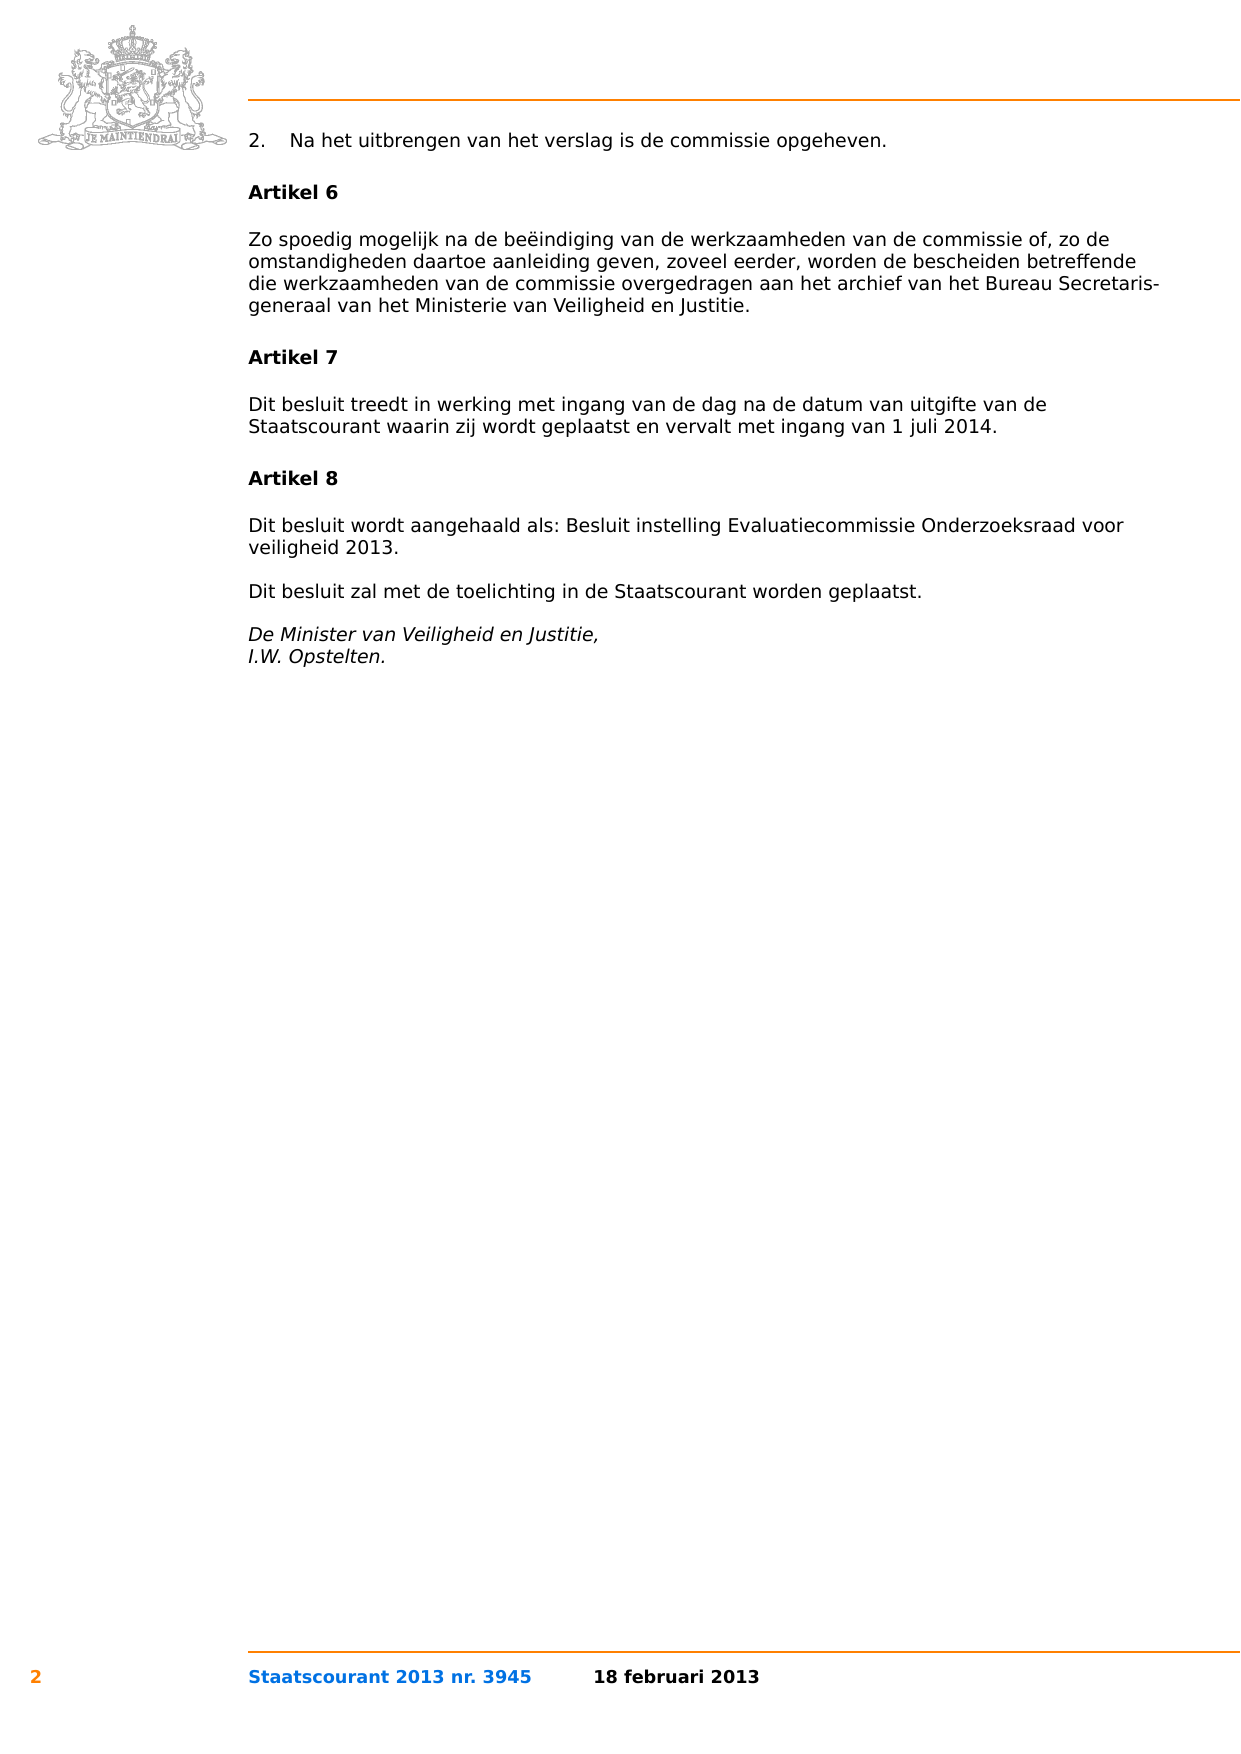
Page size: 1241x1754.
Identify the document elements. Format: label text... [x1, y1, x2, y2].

subtitle Artikel 6 [248, 182, 1163, 204]
subtitle Artikel 7 [248, 347, 1163, 369]
text Zo spoedig mogelijk na de beëindiging van de werkzaamheden van de commissie of, zo de omstandigheden daartoe aanleiding geven, zoveel eerder, worden de bescheiden betreffende die werkzaamheden van de commissie overgedragen aan het archief van het Bureau Secretaris-generaal van het Ministerie van Veiligheid en Justitie. [248, 229, 1163, 317]
text 2. Na het uitbrengen van het verslag is de commissie opgeheven. [248, 130, 1163, 152]
text Dit besluit treedt in werking met ingang van de dag na de datum van uitgifte van de Staatscourant waarin zij wordt geplaatst en vervalt met ingang van 1 juli 2014. [248, 394, 1163, 438]
picture [38, 25, 227, 150]
subtitle Artikel 8 [248, 468, 1163, 490]
text Dit besluit zal met de toelichting in de Staatscourant worden geplaatst. [248, 581, 1163, 602]
text Dit besluit wordt aangehaald als: Besluit instelling Evaluatiecommissie Onderzoeksraad voor veiligheid 2013. [248, 515, 1163, 559]
text De Minister van Veiligheid en Justitie, I.W. Opstelten. [248, 624, 1163, 668]
